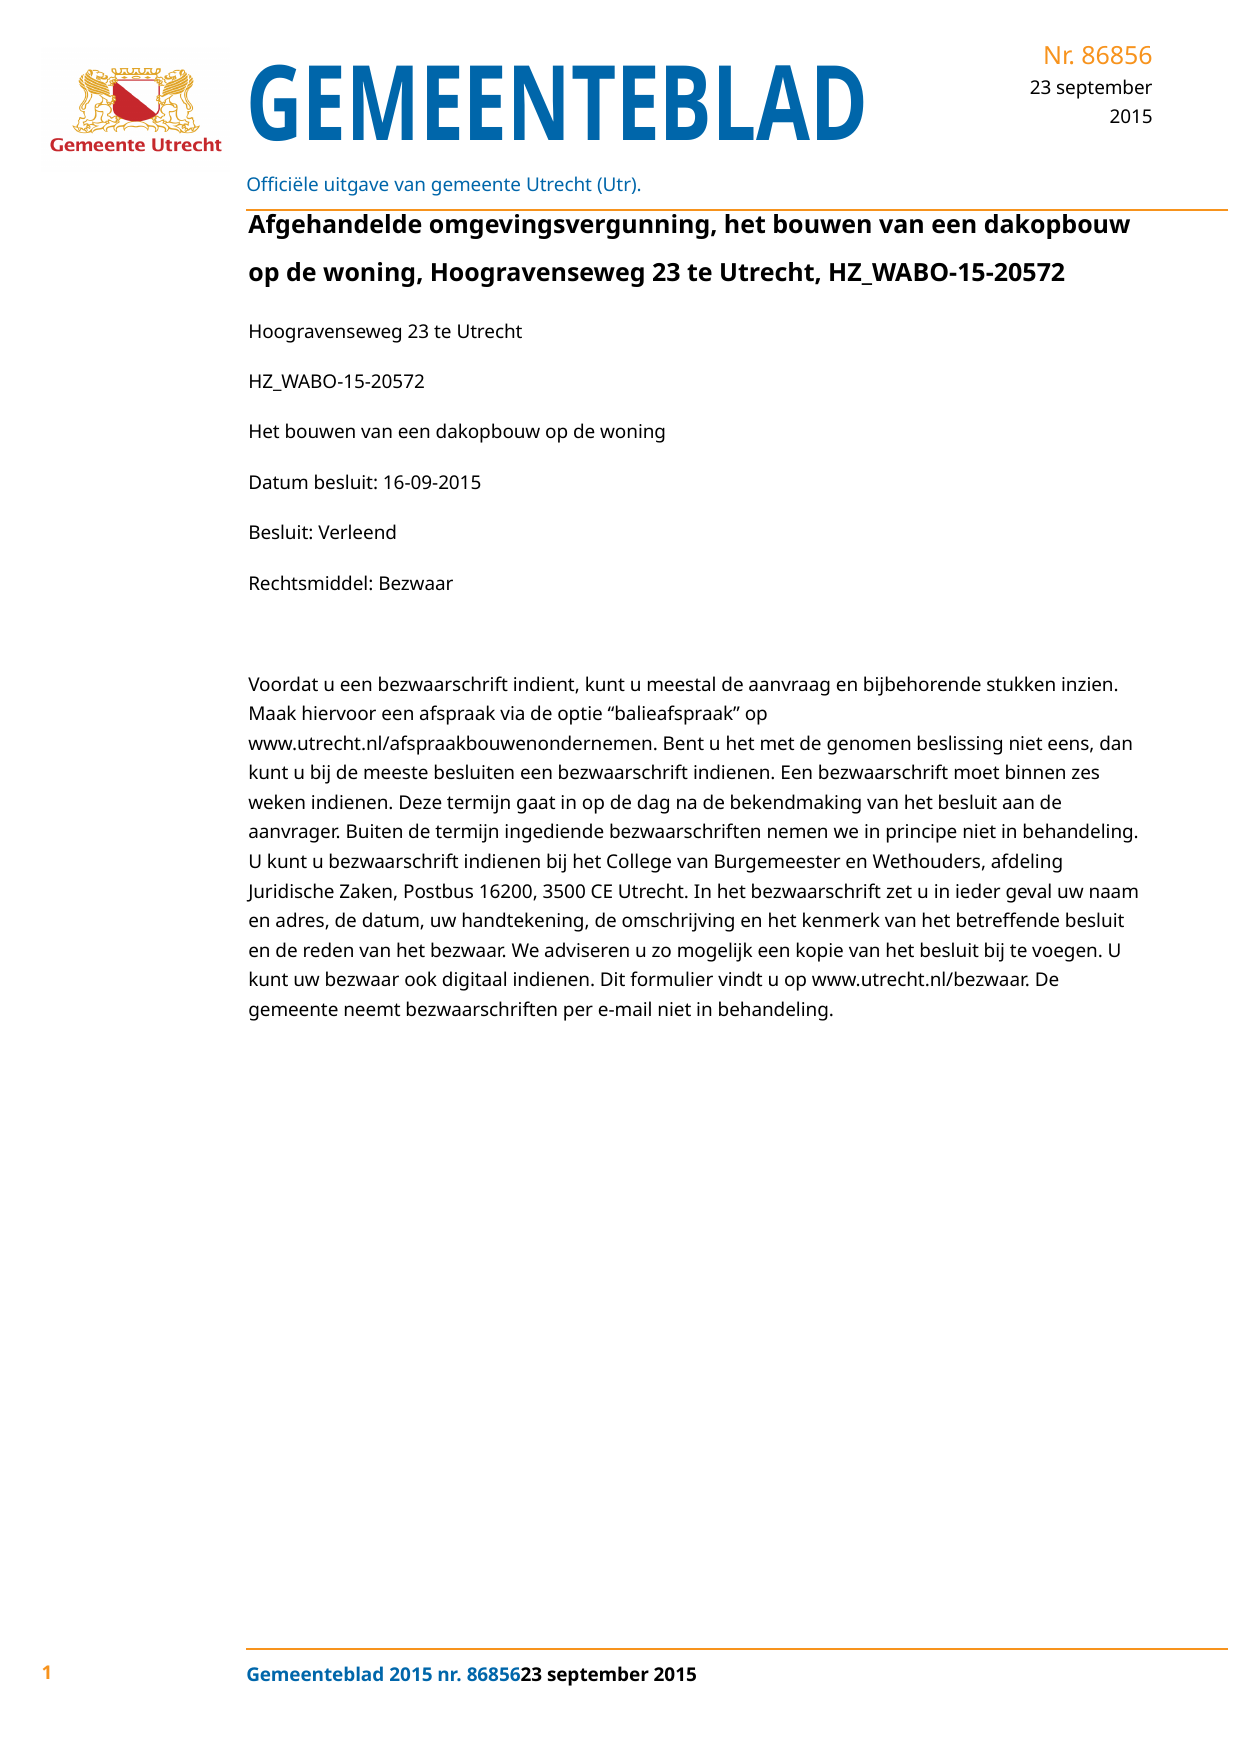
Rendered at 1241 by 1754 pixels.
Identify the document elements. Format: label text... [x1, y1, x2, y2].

text HZ_WABO-15-20572 [248, 368, 1152, 394]
text Hoogravenseweg 23 te Utrecht [248, 318, 1152, 344]
text Besluit: Verleend [248, 519, 1152, 545]
text Het bouwen van een dakopbouw op de woning [248, 419, 1152, 444]
picture [41, 47, 231, 172]
text Voordat u een bezwaarschrift indient, kunt u meestal de aanvraag en bijbehorende stukken inzien. Maak hiervoor een afspraak via de optie “balieafspraak” op www.utrecht.nl/afspraakbouwenondernemen. Bent u het met de genomen beslissing niet eens, dan kunt u bij de meeste besluiten een bezwaarschrift indienen. Een bezwaarschrift moet binnen zes weken indienen. Deze termijn gaat in op de dag na de bekendmaking van het besluit aan de aanvrager. Buiten de termijn ingediende bezwaarschriften nemen we in principe niet in behandeling. U kunt u bezwaarschrift indienen bij het College van Burgemeester en Wethouders, afdeling Juridische Zaken, Postbus 16200, 3500 CE Utrecht. In het bezwaarschrift zet u in ieder geval uw naam en adres, de datum, uw handtekening, de omschrijving en het kenmerk van het betreffende besluit en de reden van het bezwaar. We adviseren u zo mogelijk een kopie van het besluit bij te voegen. U kunt uw bezwaar ook digitaal indienen. Dit formulier vindt u op www.utrecht.nl/bezwaar. De gemeente neemt bezwaarschriften per e-mail niet in behandeling. [248, 671, 1152, 1022]
text Rechtsmiddel: Bezwaar [248, 570, 1152, 596]
text Afgehandelde omgevingsvergunning, het bouwen van een dakopbouw op de woning, Hoogravenseweg 23 te Utrecht, HZ_WABO-15-20572 [248, 211, 1152, 288]
text Datum besluit: 16-09-2015 [248, 469, 1152, 495]
